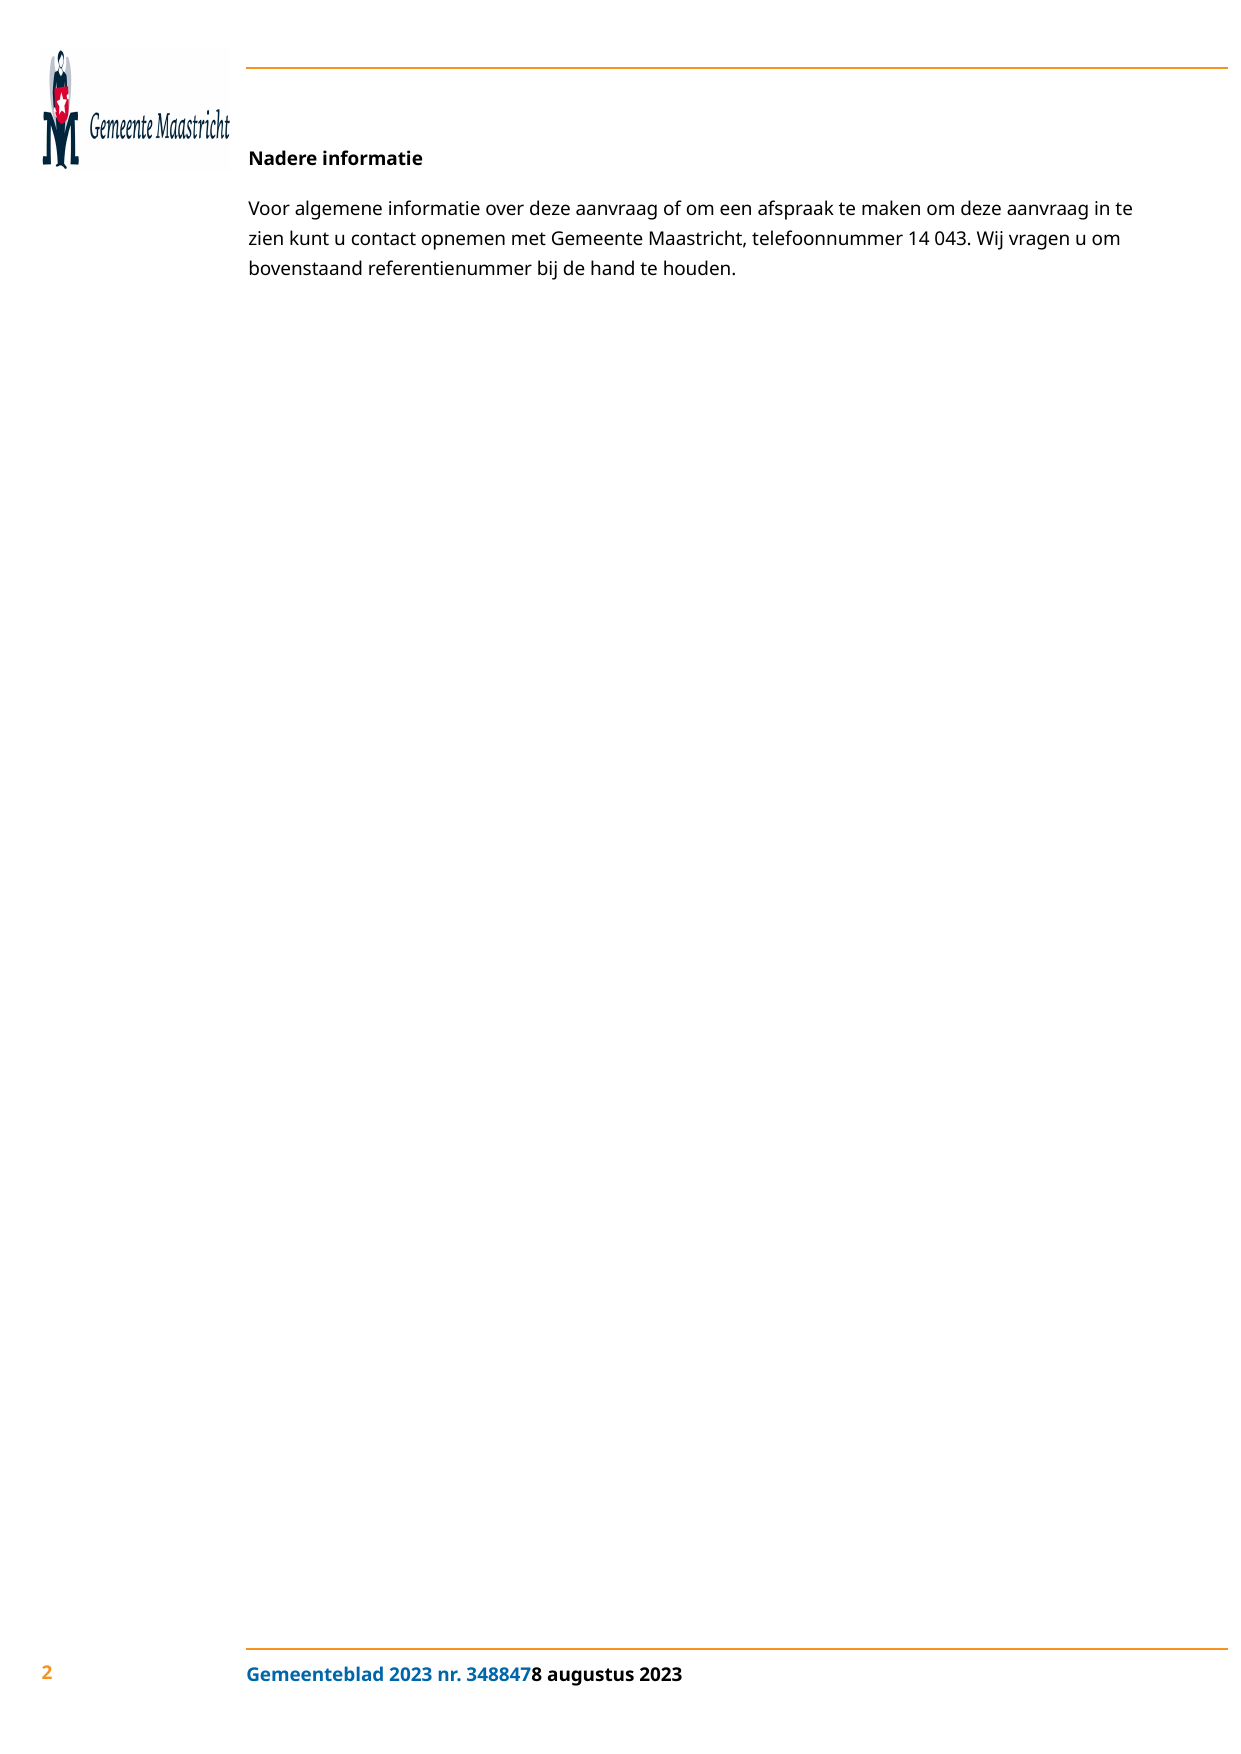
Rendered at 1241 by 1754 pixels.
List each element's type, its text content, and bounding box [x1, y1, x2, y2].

picture [41, 47, 231, 172]
text Nadere informatie [248, 145, 1152, 171]
text Voor algemene informatie over deze aanvraag of om een afspraak te maken om deze aanvraag in te zien kunt u contact opnemen met Gemeente Maastricht, telefoonnummer 14 043. Wij vragen u om bovenstaand referentienummer bij de hand te houden. [248, 196, 1152, 281]
